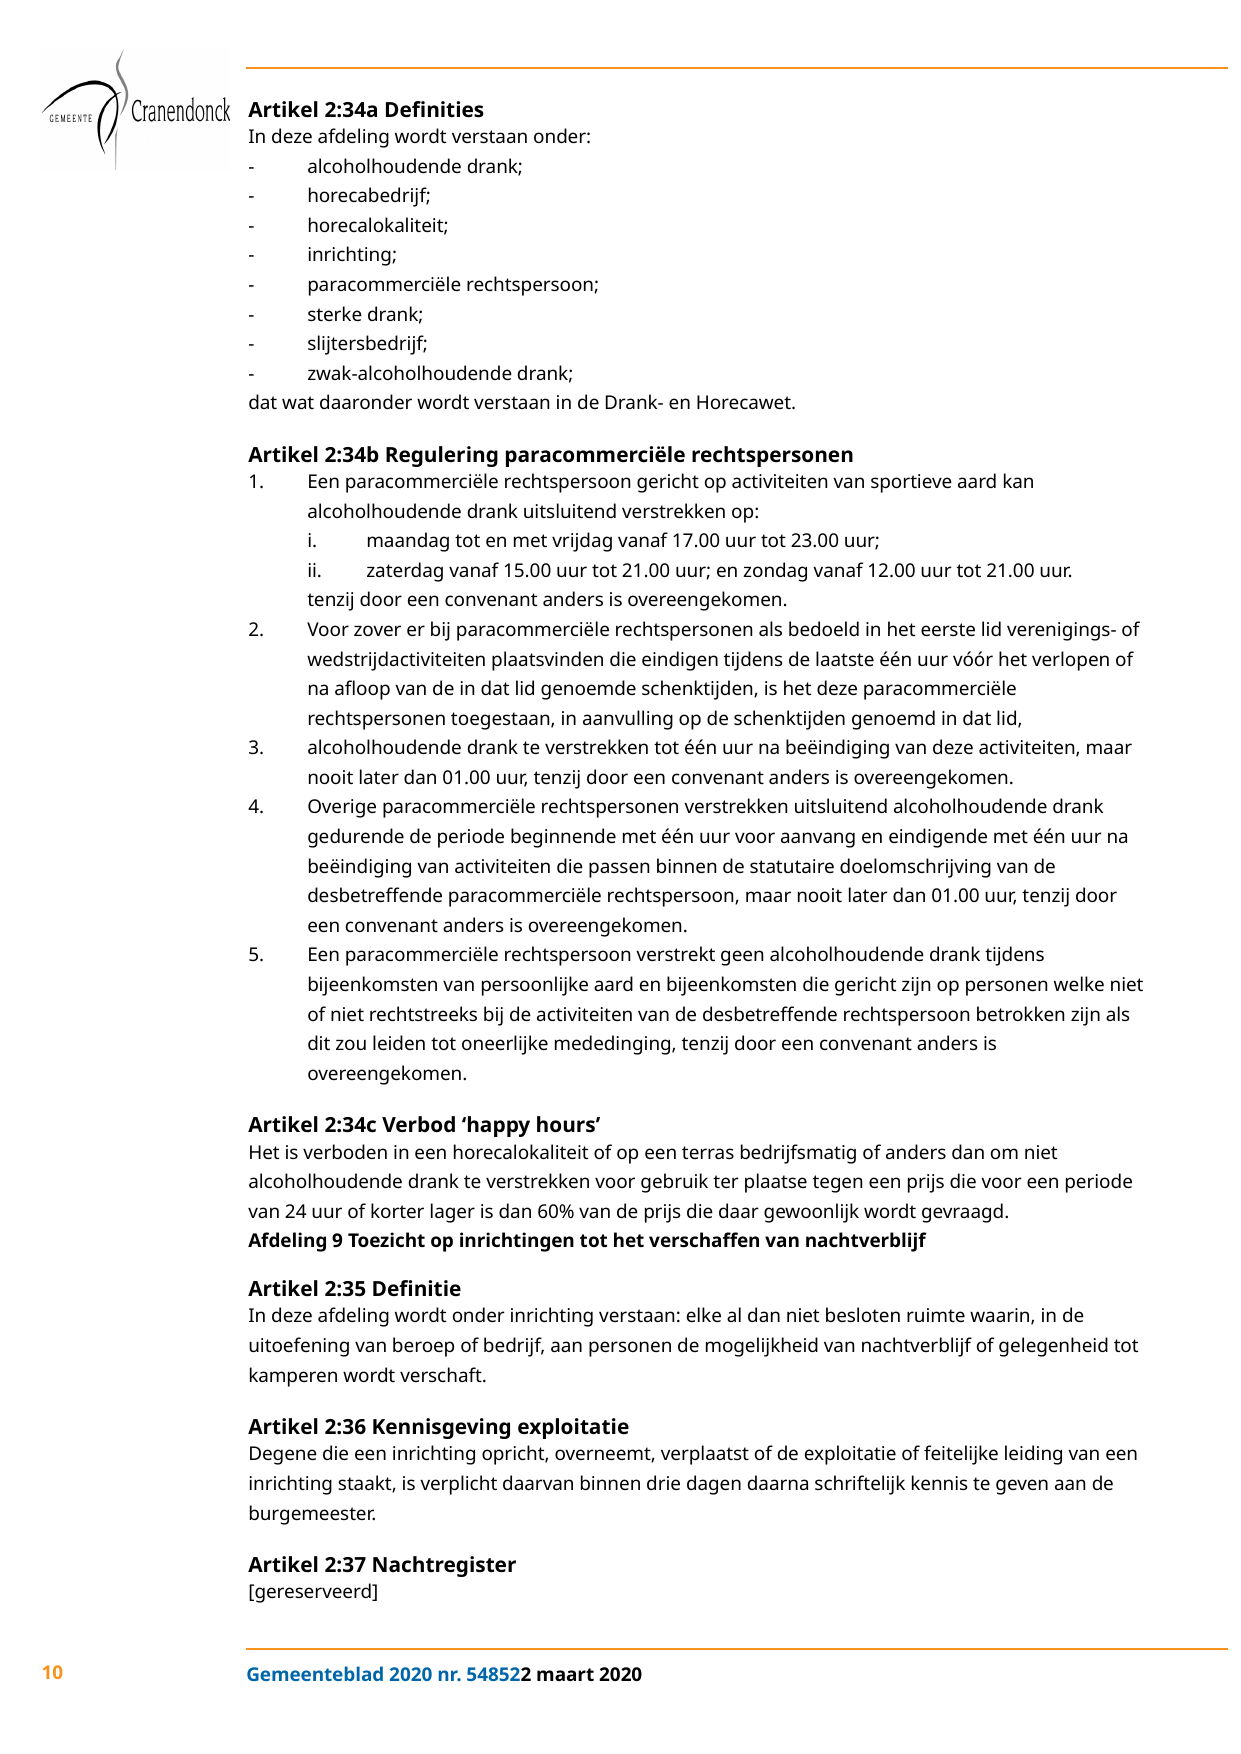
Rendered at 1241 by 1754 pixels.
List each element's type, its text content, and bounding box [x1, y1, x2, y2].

text Het is verboden in een horecalokaliteit of op een terras bedrijfsmatig of anders dan om niet alcoholhoudende drank te verstrekken voor gebruik ter plaatse tegen een prijs die voor een periode van 24 uur of korter lager is dan 60% van de prijs die daar gewoonlijk wordt gevraagd. [248, 1139, 1152, 1224]
text In deze afdeling wordt verstaan onder: [248, 123, 1152, 149]
text Artikel 2:34c Verbod ‘happy hours’ [248, 1110, 1152, 1139]
list alcoholhoudende drank; [248, 153, 1152, 178]
list Voor zover er bij paracommerciële rechtspersonen als bedoeld in het eerste lid verenigings- of wedstrijdactiviteiten plaatsvinden die eindigen tijdens de laatste één uur vóór het verlopen of na afloop van de in dat lid genoemde schenktijden, is het deze paracommerciële rechtspersonen toegestaan, in aanvulling op de schenktijden genoemd in dat lid, [248, 616, 1152, 731]
list paracommerciële rechtspersoon; [248, 271, 1152, 297]
list maandag tot en met vrijdag vanaf 17.00 uur tot 23.00 uur; [307, 527, 1152, 553]
text dat wat daaronder wordt verstaan in de Drank- en Horecawet. [248, 389, 1152, 415]
list inrichting; [248, 242, 1152, 267]
list zaterdag vanaf 15.00 uur tot 21.00 uur; en zondag vanaf 12.00 uur tot 21.00 uur. [307, 557, 1152, 583]
list Overige paracommerciële rechtspersonen verstrekken uitsluitend alcoholhoudende drank gedurende de periode beginnende met één uur voor aanvang en eindigende met één uur na beëindiging van activiteiten die passen binnen de statutaire doelomschrijving van de desbetreffende paracommerciële rechtspersoon, maar nooit later dan 01.00 uur, tenzij door een convenant anders is overeengekomen. [248, 794, 1152, 938]
text In deze afdeling wordt onder inrichting verstaan: elke al dan niet besloten ruimte waarin, in de uitoefening van beroep of bedrijf, aan personen de mogelijkheid van nachtverblijf of gelegenheid tot kamperen wordt verschaft. [248, 1303, 1152, 1387]
list sterke drank; [248, 301, 1152, 326]
list slijtersbedrijf; [248, 330, 1152, 356]
text Artikel 2:36 Kennisgeving exploitatie [248, 1412, 1152, 1441]
list horecabedrijf; [248, 182, 1152, 208]
text Artikel 2:34b Regulering paracommerciële rechtspersonen [248, 440, 1152, 468]
picture [41, 47, 231, 172]
text Artikel 2:37 Nachtregister [248, 1550, 1152, 1579]
list Een paracommerciële rechtspersoon verstrekt geen alcoholhoudende drank tijdens bijeenkomsten van persoonlijke aard en bijeenkomsten die gericht zijn op personen welke niet of niet rechtstreeks bij de activiteiten van de desbetreffende rechtspersoon betrokken zijn als dit zou leiden tot oneerlijke mededinging, tenzij door een convenant anders is overeengekomen. [248, 942, 1152, 1086]
text Artikel 2:35 Definitie [248, 1274, 1152, 1303]
list alcoholhoudende drank te verstrekken tot één uur na beëindiging van deze activiteiten, maar nooit later dan 01.00 uur, tenzij door een convenant anders is overeengekomen. [248, 734, 1152, 790]
list zwak-alcoholhoudende drank; [248, 360, 1152, 386]
text Degene die een inrichting opricht, overneemt, verplaatst of de exploitatie of feitelijke leiding van een inrichting staakt, is verplicht daarvan binnen drie dagen daarna schriftelijk kennis te geven aan de burgemeester. [248, 1441, 1152, 1526]
text [gereserveerd] [248, 1579, 1152, 1604]
list horecalokaliteit; [248, 212, 1152, 238]
list tenzij door een convenant anders is overeengekomen. [248, 587, 1152, 612]
text Artikel 2:34a Definities [248, 95, 1152, 123]
text Afdeling 9 Toezicht op inrichtingen tot het verschaffen van nachtverblijf [248, 1228, 1152, 1253]
list Een paracommerciële rechtspersoon gericht op activiteiten van sportieve aard kan alcoholhoudende drank uitsluitend verstrekken op: [248, 468, 1152, 524]
